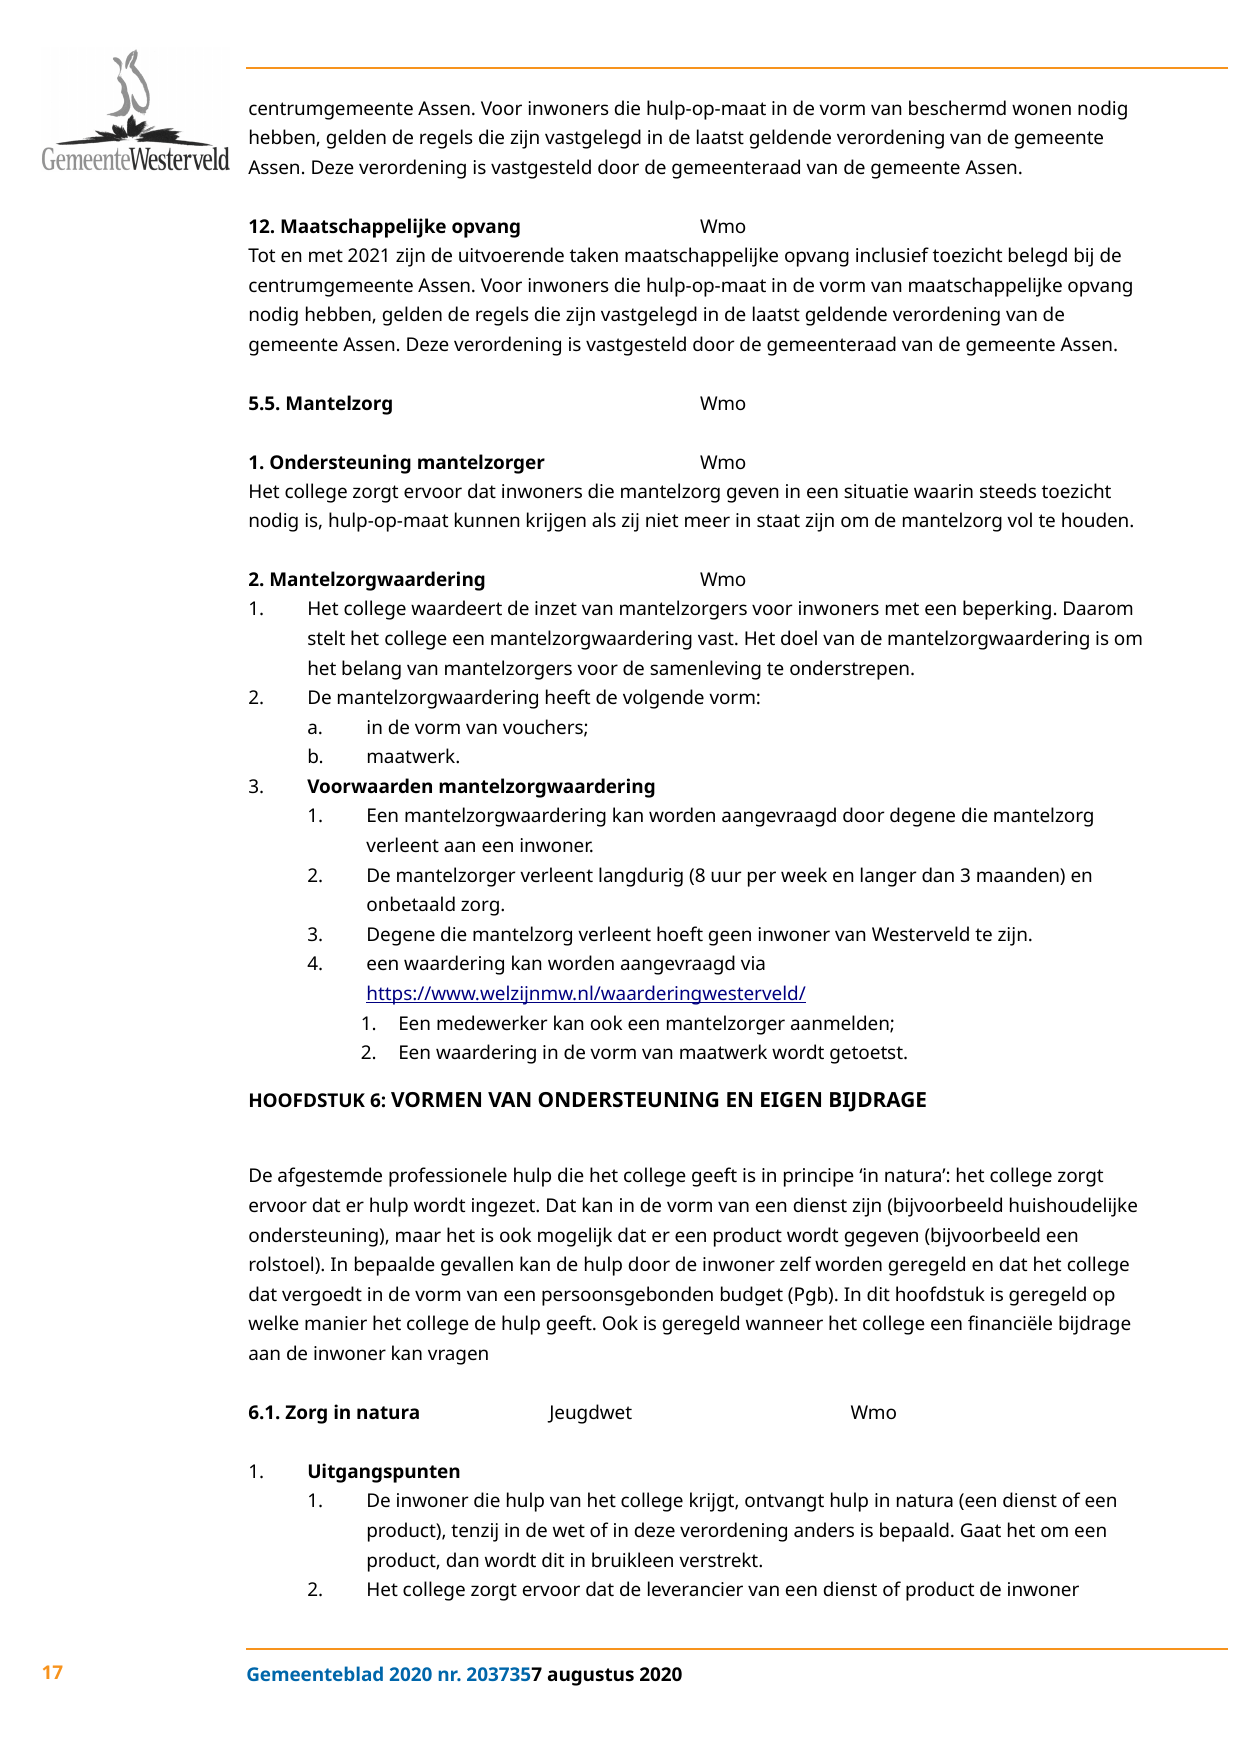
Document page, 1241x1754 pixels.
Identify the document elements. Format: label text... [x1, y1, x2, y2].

list Voorwaarden mantelzorgwaardering [248, 773, 1152, 799]
table_header 1. Ondersteuning mantelzorger [248, 449, 700, 474]
list Het college zorgt ervoor dat de leverancier van een dienst of product de inwoner [307, 1576, 1152, 1602]
table_header Wmo [700, 567, 1152, 592]
table_header Wmo [850, 1400, 1152, 1425]
table_header 6.1. Zorg in natura [248, 1400, 549, 1425]
list De mantelzorgwaardering heeft de volgende vorm: [248, 684, 1152, 710]
picture [41, 47, 231, 172]
table_header Jeugdwet [549, 1400, 850, 1425]
text De afgestemde professionele hulp die het college geeft is in principe ‘in natura’: het college zorgt ervoor dat er hulp wordt ingezet. Dat kan in de vorm van een dienst zijn (bijvoorbeeld huishoudelijke ondersteuning), maar het is ook mogelijk dat er een product wordt gegeven (bijvoorbeeld een rolstoel). In bepaalde gevallen kan de hulp door de inwoner zelf worden geregeld en dat het college dat vergoedt in de vorm van een persoonsgebonden budget (Pgb). In dit hoofdstuk is geregeld op welke manier het college de hulp geeft. Ook is geregeld wanneer het college een financiële bijdrage aan de inwoner kan vragen [248, 1163, 1152, 1366]
list Uitgangspunten [248, 1458, 1152, 1484]
table_header 12. Maatschappelijke opvang [248, 213, 700, 239]
table_header Wmo [700, 213, 1152, 239]
text Het college zorgt ervoor dat inwoners die mantelzorg geven in een situatie waarin steeds toezicht nodig is, hulp-op-maat kunnen krijgen als zij niet meer in staat zijn om de mantelzorg vol te houden. [248, 478, 1152, 533]
list Het college waardeert de inzet van mantelzorgers voor inwoners met een beperking. Daarom stelt het college een mantelzorgwaardering vast. Het doel van de mantelzorgwaardering is om het belang van mantelzorgers voor de samenleving te onderstrepen. [248, 596, 1152, 681]
list De mantelzorger verleent langdurig (8 uur per week en langer dan 3 maanden) en onbetaald zorg. [307, 862, 1152, 917]
list Degene die mantelzorg verleent hoeft geen inwoner van Westerveld te zijn. [307, 921, 1152, 947]
list Een waardering in de vorm van maatwerk wordt getoetst. [361, 1039, 1152, 1065]
list De inwoner die hulp van het college krijgt, ontvangt hulp in natura (een dienst of een product), tenzij in de wet of in deze verordening anders is bepaald. Gaat het om een product, dan wordt dit in bruikleen verstrekt. [307, 1488, 1152, 1572]
text HOOFDSTUK 6: VORMEN VAN ONDERSTEUNING EN EIGEN BIJDRAGE [248, 1085, 1152, 1113]
list maatwerk. [307, 743, 1152, 769]
table_header Wmo [700, 449, 1152, 474]
table_header Wmo [700, 390, 1152, 416]
list in de vorm van vouchers; [307, 714, 1152, 740]
text centrumgemeente Assen. Voor inwoners die hulp-op-maat in de vorm van beschermd wonen nodig hebben, gelden de regels die zijn vastgelegd in de laatst geldende verordening van de gemeente Assen. Deze verordening is vastgesteld door de gemeenteraad van de gemeente Assen. [248, 95, 1152, 180]
table_header 5.5. Mantelzorg [248, 390, 700, 416]
table_header 2. Mantelzorgwaardering [248, 567, 700, 592]
list Een medewerker kan ook een mantelzorger aanmelden; [361, 1010, 1152, 1036]
text Tot en met 2021 zijn de uitvoerende taken maatschappelijke opvang inclusief toezicht belegd bij de centrumgemeente Assen. Voor inwoners die hulp-op-maat in de vorm van maatschappelijke opvang nodig hebben, gelden de regels die zijn vastgelegd in de laatst geldende verordening van de gemeente Assen. Deze verordening is vastgesteld door de gemeenteraad van de gemeente Assen. [248, 242, 1152, 357]
list een waardering kan worden aangevraagd via https://www.welzijnmw.nl/waarderingwesterveld/ [307, 951, 1152, 1006]
list Een mantelzorgwaardering kan worden aangevraagd door degene die mantelzorg verleent aan een inwoner. [307, 803, 1152, 858]
